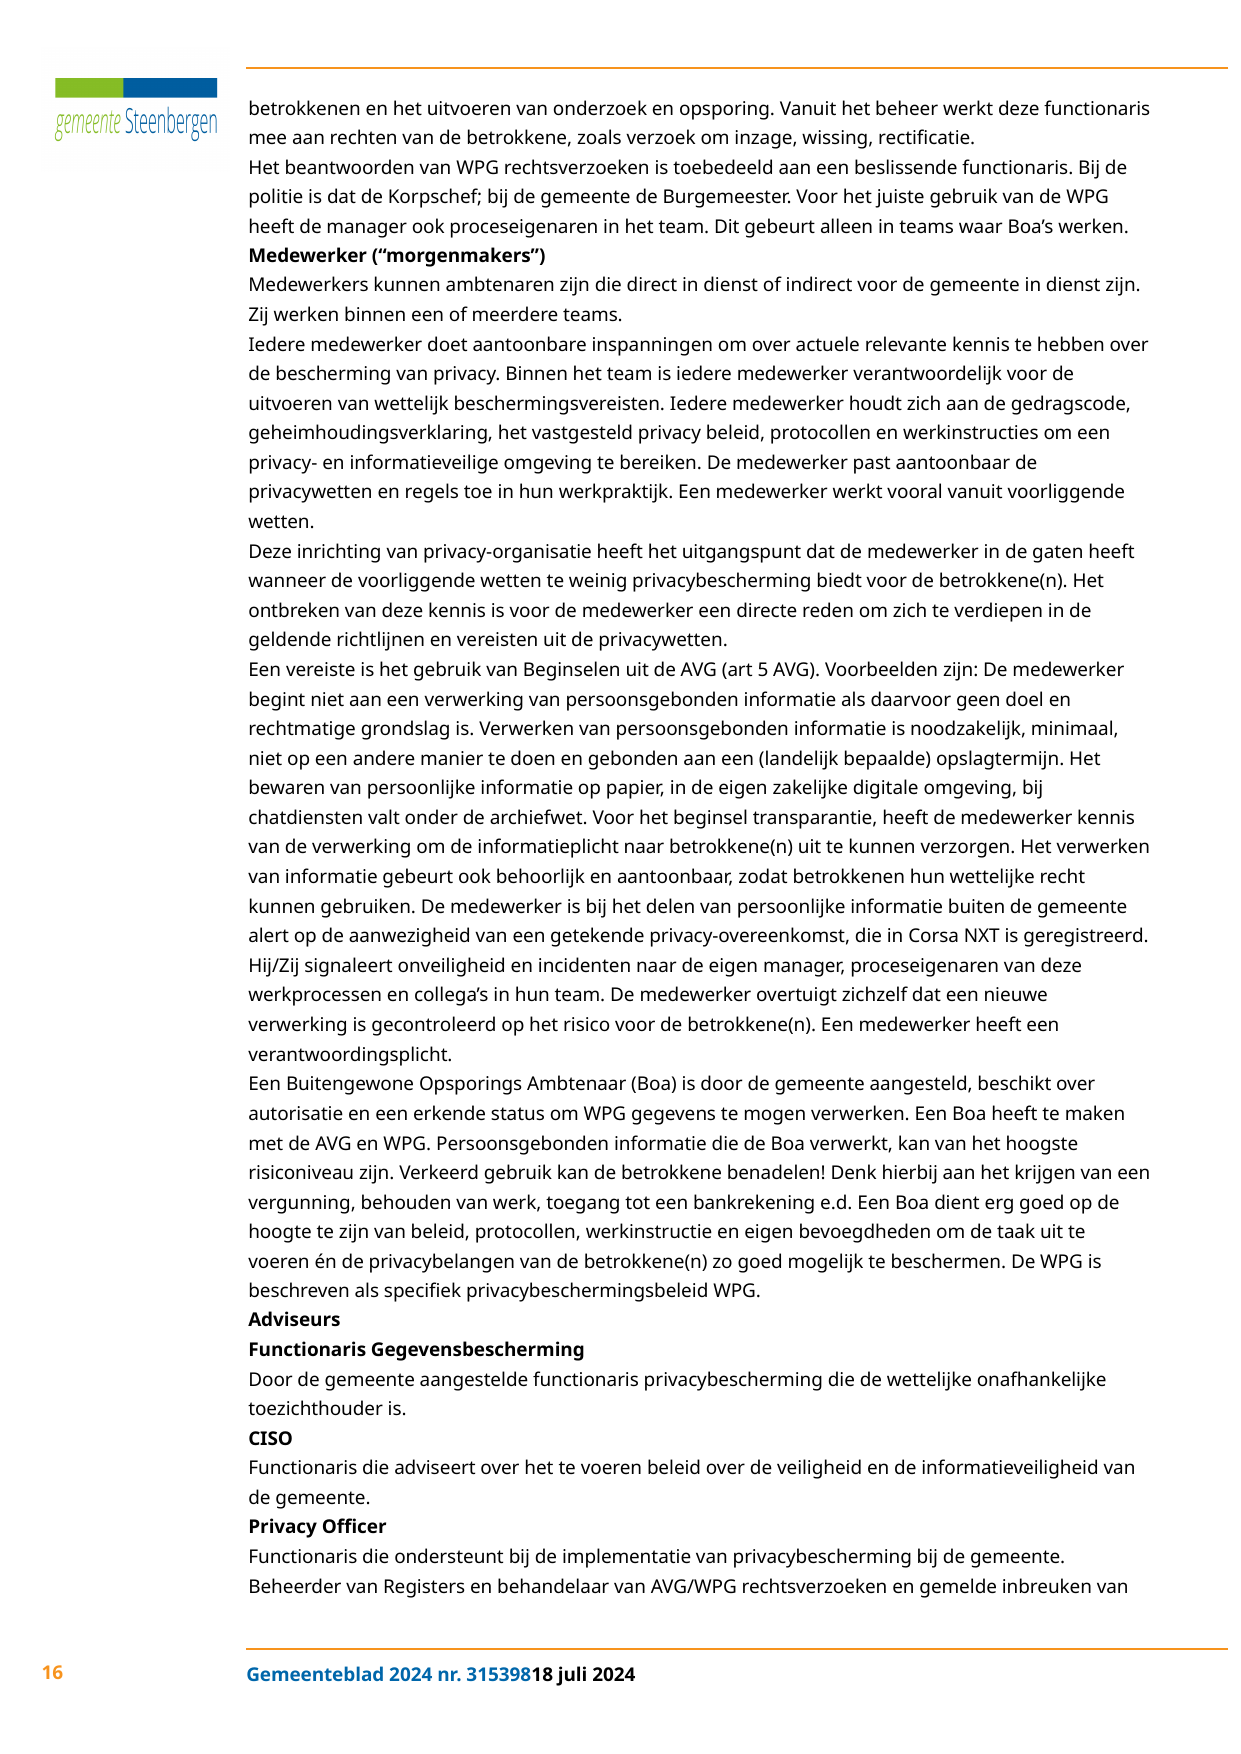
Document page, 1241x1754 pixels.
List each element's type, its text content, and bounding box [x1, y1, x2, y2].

text Een vereiste is het gebruik van Beginselen uit de AVG (art 5 AVG). Voorbeelden zijn: De medewerker begint niet aan een verwerking van persoonsgebonden informatie als daarvoor geen doel en rechtmatige grondslag is. Verwerken van persoonsgebonden informatie is noodzakelijk, minimaal, niet op een andere manier te doen en gebonden aan een (landelijk bepaalde) opslagtermijn. Het bewaren van persoonlijke informatie op papier, in de eigen zakelijke digitale omgeving, bij chatdiensten valt onder de archiefwet. Voor het beginsel transparantie, heeft de medewerker kennis van de verwerking om de informatieplicht naar betrokkene(n) uit te kunnen verzorgen. Het verwerken van informatie gebeurt ook behoorlijk en aantoonbaar, zodat betrokkenen hun wettelijke recht kunnen gebruiken. De medewerker is bij het delen van persoonlijke informatie buiten de gemeente alert op de aanwezigheid van een getekende privacy-overeenkomst, die in Corsa NXT is geregistreerd. Hij/Zij signaleert onveiligheid en incidenten naar de eigen manager, proceseigenaren van deze werkprocessen en collega’s in hun team. De medewerker overtuigt zichzelf dat een nieuwe verwerking is gecontroleerd op het risico voor de betrokkene(n). Een medewerker heeft een verantwoordingsplicht. [248, 656, 1152, 1067]
text Deze inrichting van privacy-organisatie heeft het uitgangspunt dat de medewerker in de gaten heeft wanneer de voorliggende wetten te weinig privacybescherming biedt voor de betrokkene(n). Het ontbreken van deze kennis is voor de medewerker een directe reden om zich te verdiepen in de geldende richtlijnen en vereisten uit de privacywetten. [248, 538, 1152, 652]
text Functionaris die adviseert over het te voeren beleid over de veiligheid en de informatieveiligheid van de gemeente. [248, 1454, 1152, 1510]
text Medewerker (“morgenmakers”) [248, 242, 1152, 268]
text Medewerkers kunnen ambtenaren zijn die direct in dienst of indirect voor de gemeente in dienst zijn. Zij werken binnen een of meerdere teams. [248, 272, 1152, 327]
text Functionaris die ondersteunt bij de implementatie van privacybescherming bij de gemeente. Beheerder van Registers en behandelaar van AVG/WPG rechtsverzoeken en gemelde inbreuken van [248, 1543, 1152, 1598]
table_header Een Buitengewone Opsporings Ambtenaar (Boa) is door de gemeente aangesteld, beschikt over autorisatie en een erkende status om WPG gegevens te mogen verwerken. Een Boa heeft te maken met de AVG en WPG. Persoonsgebonden informatie die de Boa verwerkt, kan van het hoogste risiconiveau zijn. Verkeerd gebruik kan de betrokkene benadelen! Denk hierbij aan het krijgen van een vergunning, behouden van werk, toegang tot een bankrekening e.d. Een Boa dient erg goed op de hoogte te zijn van beleid, protocollen, werkinstructie en eigen bevoegdheden om de taak uit te voeren én de privacybelangen van de betrokkene(n) zo goed mogelijk te beschermen. De WPG is beschreven als specifiek privacybeschermingsbeleid WPG. [248, 1071, 1152, 1303]
text Adviseurs [248, 1307, 1152, 1332]
text Functionaris Gegevensbescherming [248, 1336, 1152, 1362]
text Door de gemeente aangestelde functionaris privacybescherming die de wettelijke onafhankelijke toezichthouder is. [248, 1366, 1152, 1421]
text Privacy Officer [248, 1514, 1152, 1539]
text CISO [248, 1425, 1152, 1451]
table_header betrokkenen en het uitvoeren van onderzoek en opsporing. Vanuit het beheer werkt deze functionaris mee aan rechten van de betrokkene, zoals verzoek om inzage, wissing, rectificatie. Het beantwoorden van WPG rechtsverzoeken is toebedeeld aan een beslissende functionaris. Bij de politie is dat de Korpschef; bij de gemeente de Burgemeester. Voor het juiste gebruik van de WPG heeft de manager ook proceseigenaren in het team. Dit gebeurt alleen in teams waar Boa’s werken. [248, 95, 1152, 239]
picture [41, 47, 231, 172]
text Iedere medewerker doet aantoonbare inspanningen om over actuele relevante kennis te hebben over de bescherming van privacy. Binnen het team is iedere medewerker verantwoordelijk voor de uitvoeren van wettelijk beschermingsvereisten. Iedere medewerker houdt zich aan de gedragscode, geheimhoudingsverklaring, het vastgesteld privacy beleid, protocollen en werkinstructies om een privacy- en informatieveilige omgeving te bereiken. De medewerker past aantoonbaar de privacywetten en regels toe in hun werkpraktijk. Een medewerker werkt vooral vanuit voorliggende wetten. [248, 331, 1152, 534]
